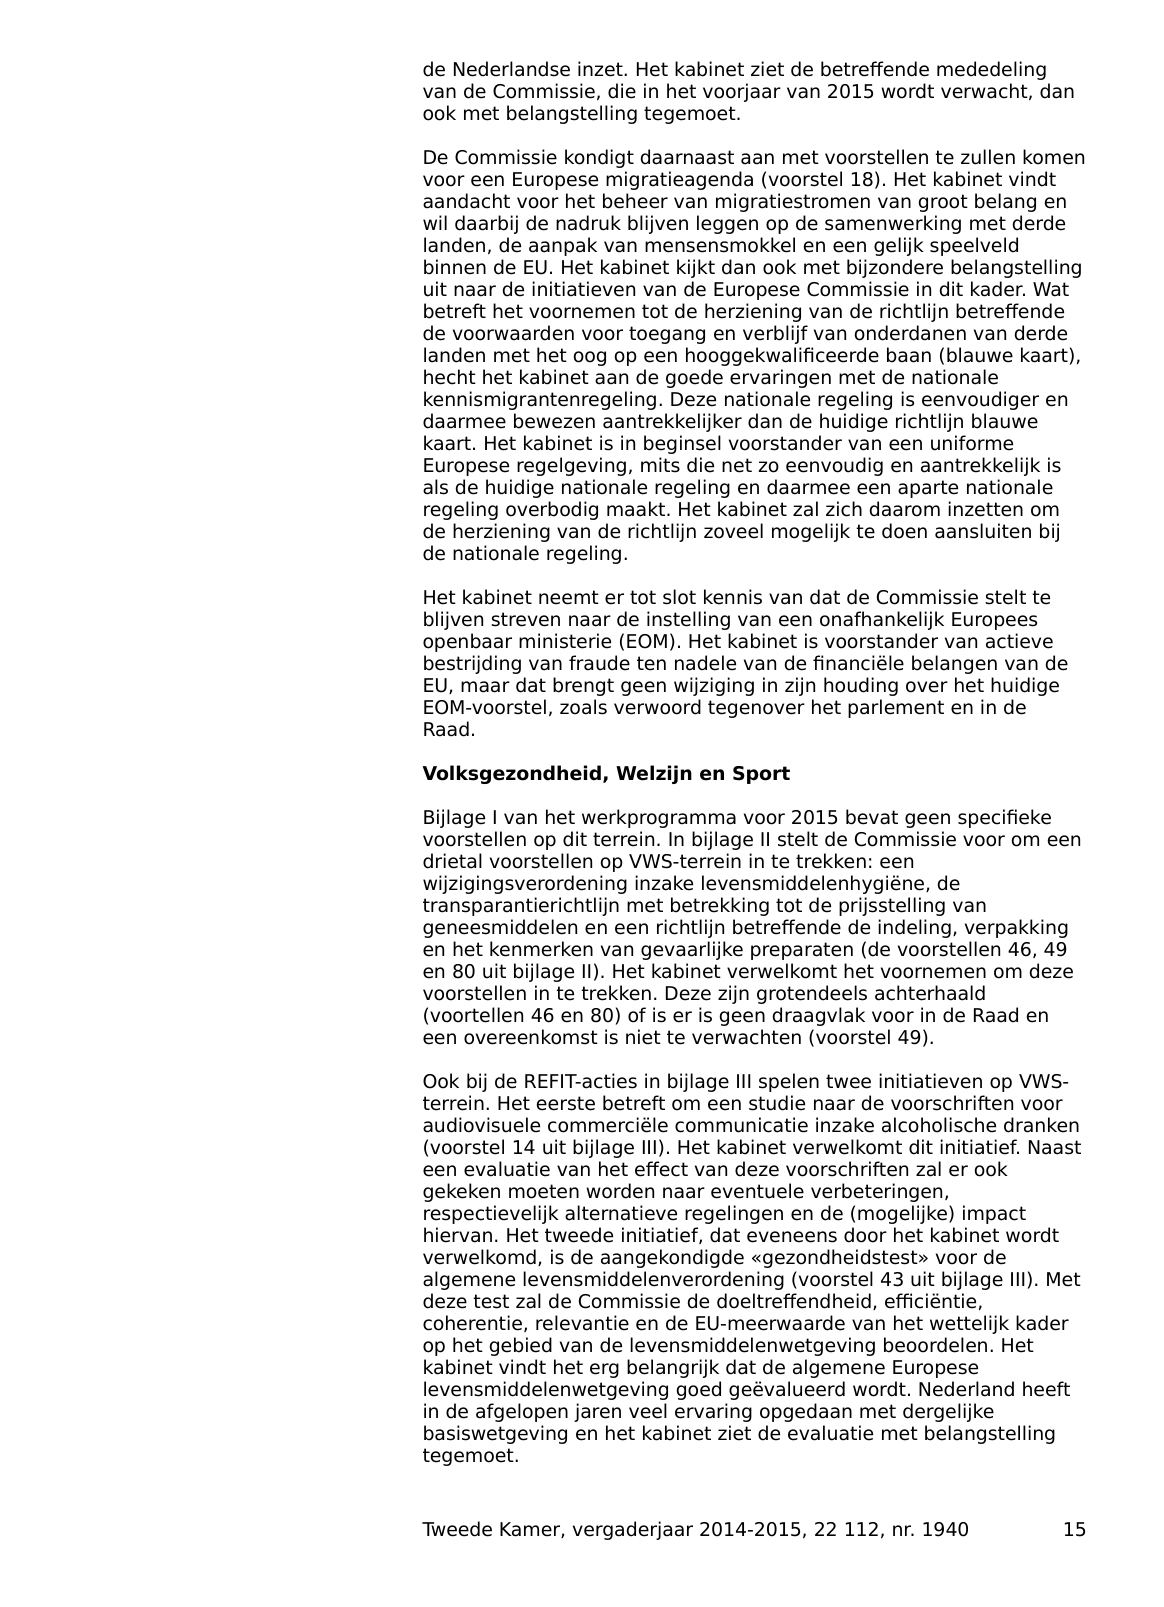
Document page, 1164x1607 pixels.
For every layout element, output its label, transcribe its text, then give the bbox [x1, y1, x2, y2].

text De Commissie kondigt daarnaast aan met voorstellen te zullen komen voor een Europese migratieagenda (voorstel 18). Het kabinet vindt aandacht voor het beheer van migratiestromen van groot belang en wil daarbij de nadruk blijven leggen op de samenwerking met derde landen, de aanpak van mensensmokkel en een gelijk speelveld binnen de EU. Het kabinet kijkt dan ook met bijzondere belangstelling uit naar de initiatieven van de Europese Commissie in dit kader. Wat betreft het voornemen tot de herziening van de richtlijn betreffende de voorwaarden voor toegang en verblijf van onderdanen van derde landen met het oog op een hooggekwalificeerde baan (blauwe kaart), hecht het kabinet aan de goede ervaringen met de nationale kennismigrantenregeling. Deze nationale regeling is eenvoudiger en daarmee bewezen aantrekkelijker dan de huidige richtlijn blauwe kaart. Het kabinet is in beginsel voorstander van een uniforme Europese regelgeving, mits die net zo eenvoudig en aantrekkelijk is als de huidige nationale regeling en daarmee een aparte nationale regeling overbodig maakt. Het kabinet zal zich daarom inzetten om de herziening van de richtlijn zoveel mogelijk te doen aansluiten bij de nationale regeling. [422, 147, 1087, 565]
subtitle Volksgezondheid, Welzijn en Sport [422, 763, 1087, 785]
text Ook bij de REFIT-acties in bijlage III spelen twee initiatieven op VWS-terrein. Het eerste betreft om een studie naar de voorschriften voor audiovisuele commerciële communicatie inzake alcoholische dranken (voorstel 14 uit bijlage III). Het kabinet verwelkomt dit initiatief. Naast een evaluatie van het effect van deze voorschriften zal er ook gekeken moeten worden naar eventuele verbeteringen, respectievelijk alternatieve regelingen en de (mogelijke) impact hiervan. Het tweede initiatief, dat eveneens door het kabinet wordt verwelkomd, is de aangekondigde «gezondheidstest» voor de algemene levensmiddelenverordening (voorstel 43 uit bijlage III). Met deze test zal de Commissie de doeltreffendheid, efficiëntie, coherentie, relevantie en de EU-meerwaarde van het wettelijk kader op het gebied van de levensmiddelenwetgeving beoordelen. Het kabinet vindt het erg belangrijk dat de algemene Europese levensmiddelenwetgeving goed geëvalueerd wordt. Nederland heeft in de afgelopen jaren veel ervaring opgedaan met dergelijke basiswetgeving en het kabinet ziet de evaluatie met belangstelling tegemoet. [422, 1071, 1087, 1467]
text Bijlage I van het werkprogramma voor 2015 bevat geen specifieke voorstellen op dit terrein. In bijlage II stelt de Commissie voor om een drietal voorstellen op VWS-terrein in te trekken: een wijzigingsverordening inzake levensmiddelenhygiëne, de transparantierichtlijn met betrekking tot de prijsstelling van geneesmiddelen en een richtlijn betreffende de indeling, verpakking en het kenmerken van gevaarlijke preparaten (de voorstellen 46, 49 en 80 uit bijlage II). Het kabinet verwelkomt het voornemen om deze voorstellen in te trekken. Deze zijn grotendeels achterhaald (voortellen 46 en 80) of is er is geen draagvlak voor in de Raad en een overeenkomst is niet te verwachten (voorstel 49). [422, 807, 1087, 1049]
text de Nederlandse inzet. Het kabinet ziet de betreffende mededeling van de Commissie, die in het voorjaar van 2015 wordt verwacht, dan ook met belangstelling tegemoet. [422, 59, 1087, 125]
text Het kabinet neemt er tot slot kennis van dat de Commissie stelt te blijven streven naar de instelling van een onafhankelijk Europees openbaar ministerie (EOM). Het kabinet is voorstander van actieve bestrijding van fraude ten nadele van de financiële belangen van de EU, maar dat brengt geen wijziging in zijn houding over het huidige EOM-voorstel, zoals verwoord tegenover het parlement en in de Raad. [422, 587, 1087, 741]
